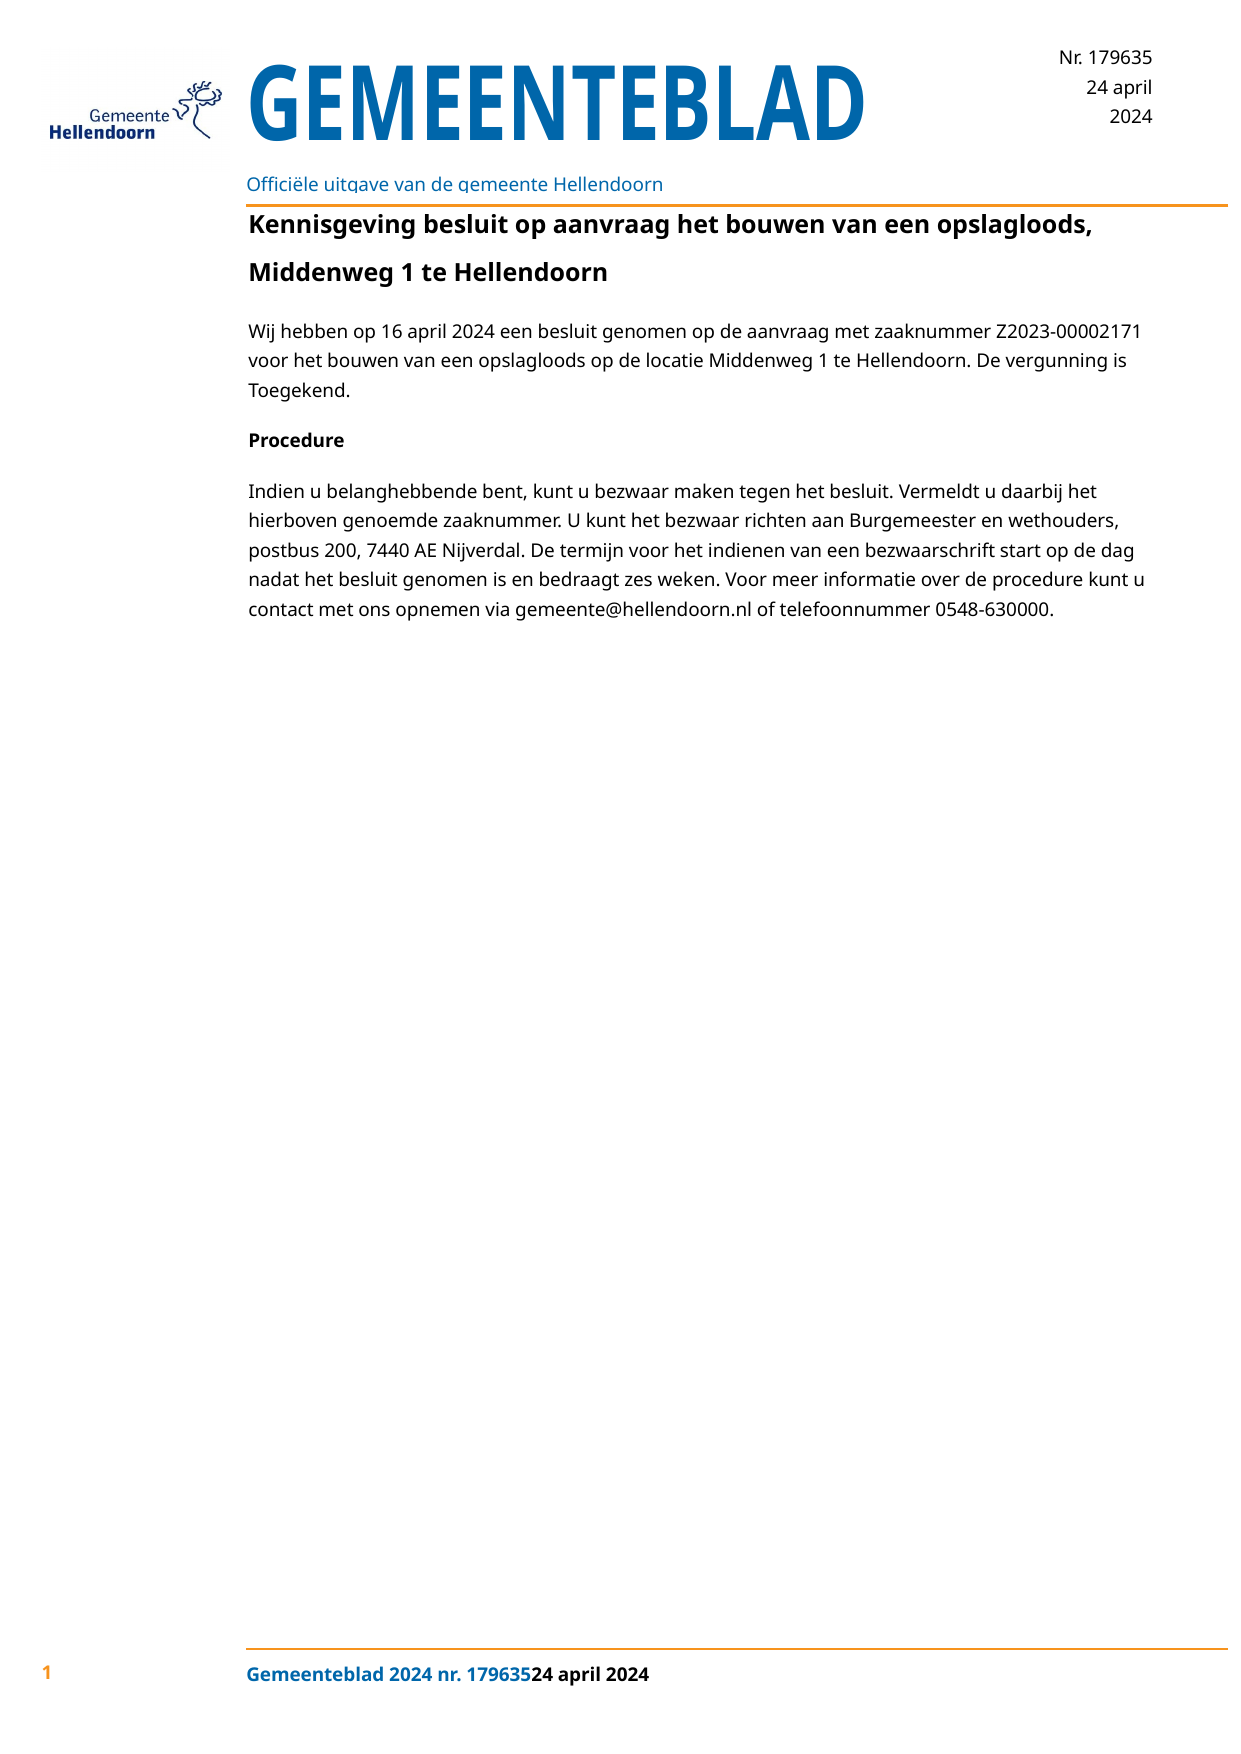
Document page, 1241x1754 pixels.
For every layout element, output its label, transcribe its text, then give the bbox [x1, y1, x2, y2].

text Wij hebben op 16 april 2024 een besluit genomen op de aanvraag met zaaknummer Z2023-00002171 voor het bouwen van een opslagloods op de locatie Middenweg 1 te Hellendoorn. De vergunning is Toegekend. [248, 318, 1152, 403]
text Kennisgeving besluit op aanvraag het bouwen van een opslagloods, Middenweg 1 te Hellendoorn [248, 207, 1152, 288]
picture [41, 47, 231, 172]
text Indien u belanghebbende bent, kunt u bezwaar maken tegen het besluit. Vermeldt u daarbij het hierboven genoemde zaaknummer. U kunt het bezwaar richten aan Burgemeester en wethouders, postbus 200, 7440 AE Nijverdal. De termijn voor het indienen van een bezwaarschrift start op de dag nadat het besluit genomen is en bedraagt zes weken. Voor meer informatie over de procedure kunt u contact met ons opnemen via gemeente@hellendoorn.nl of telefoonnummer 0548-630000. [248, 478, 1152, 622]
text Procedure [248, 427, 1152, 453]
